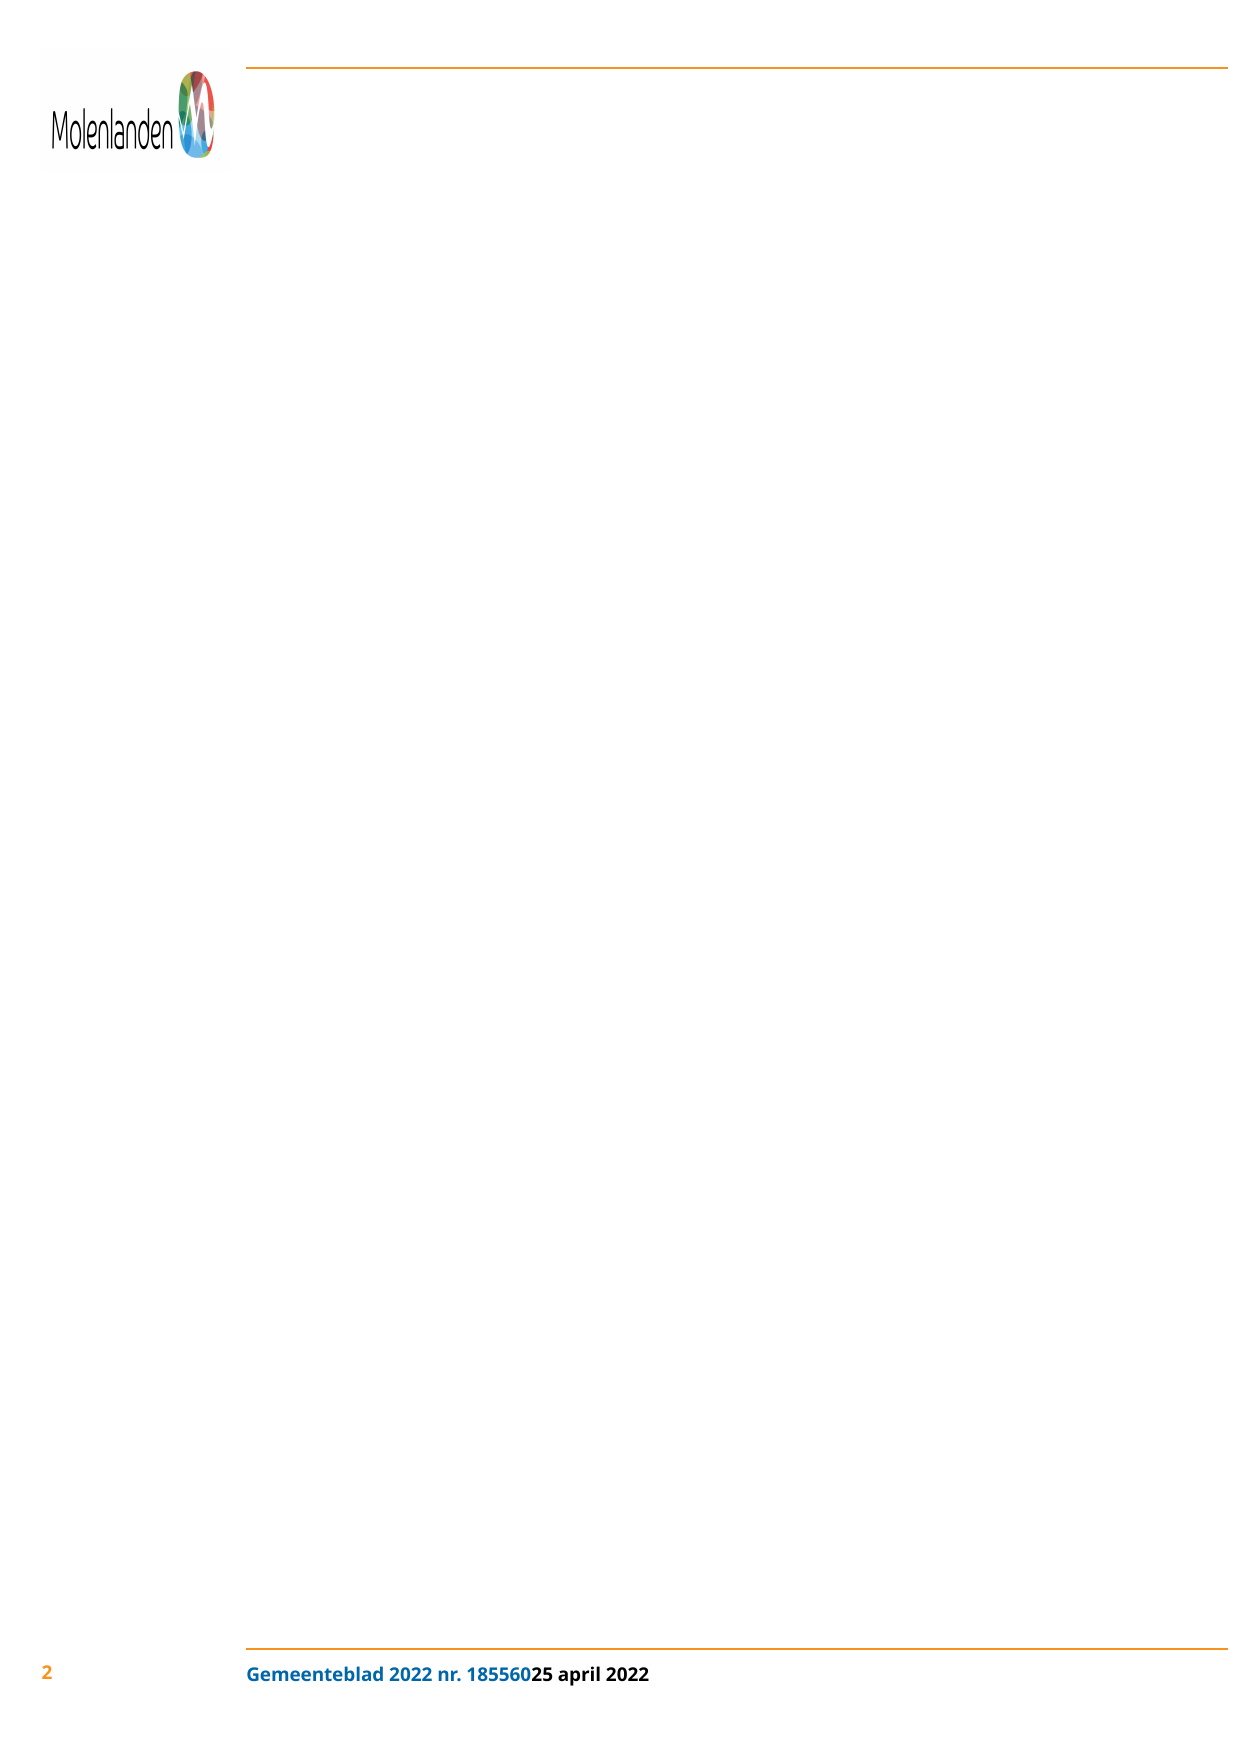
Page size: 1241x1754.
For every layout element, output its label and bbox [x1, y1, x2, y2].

picture [41, 47, 231, 172]
